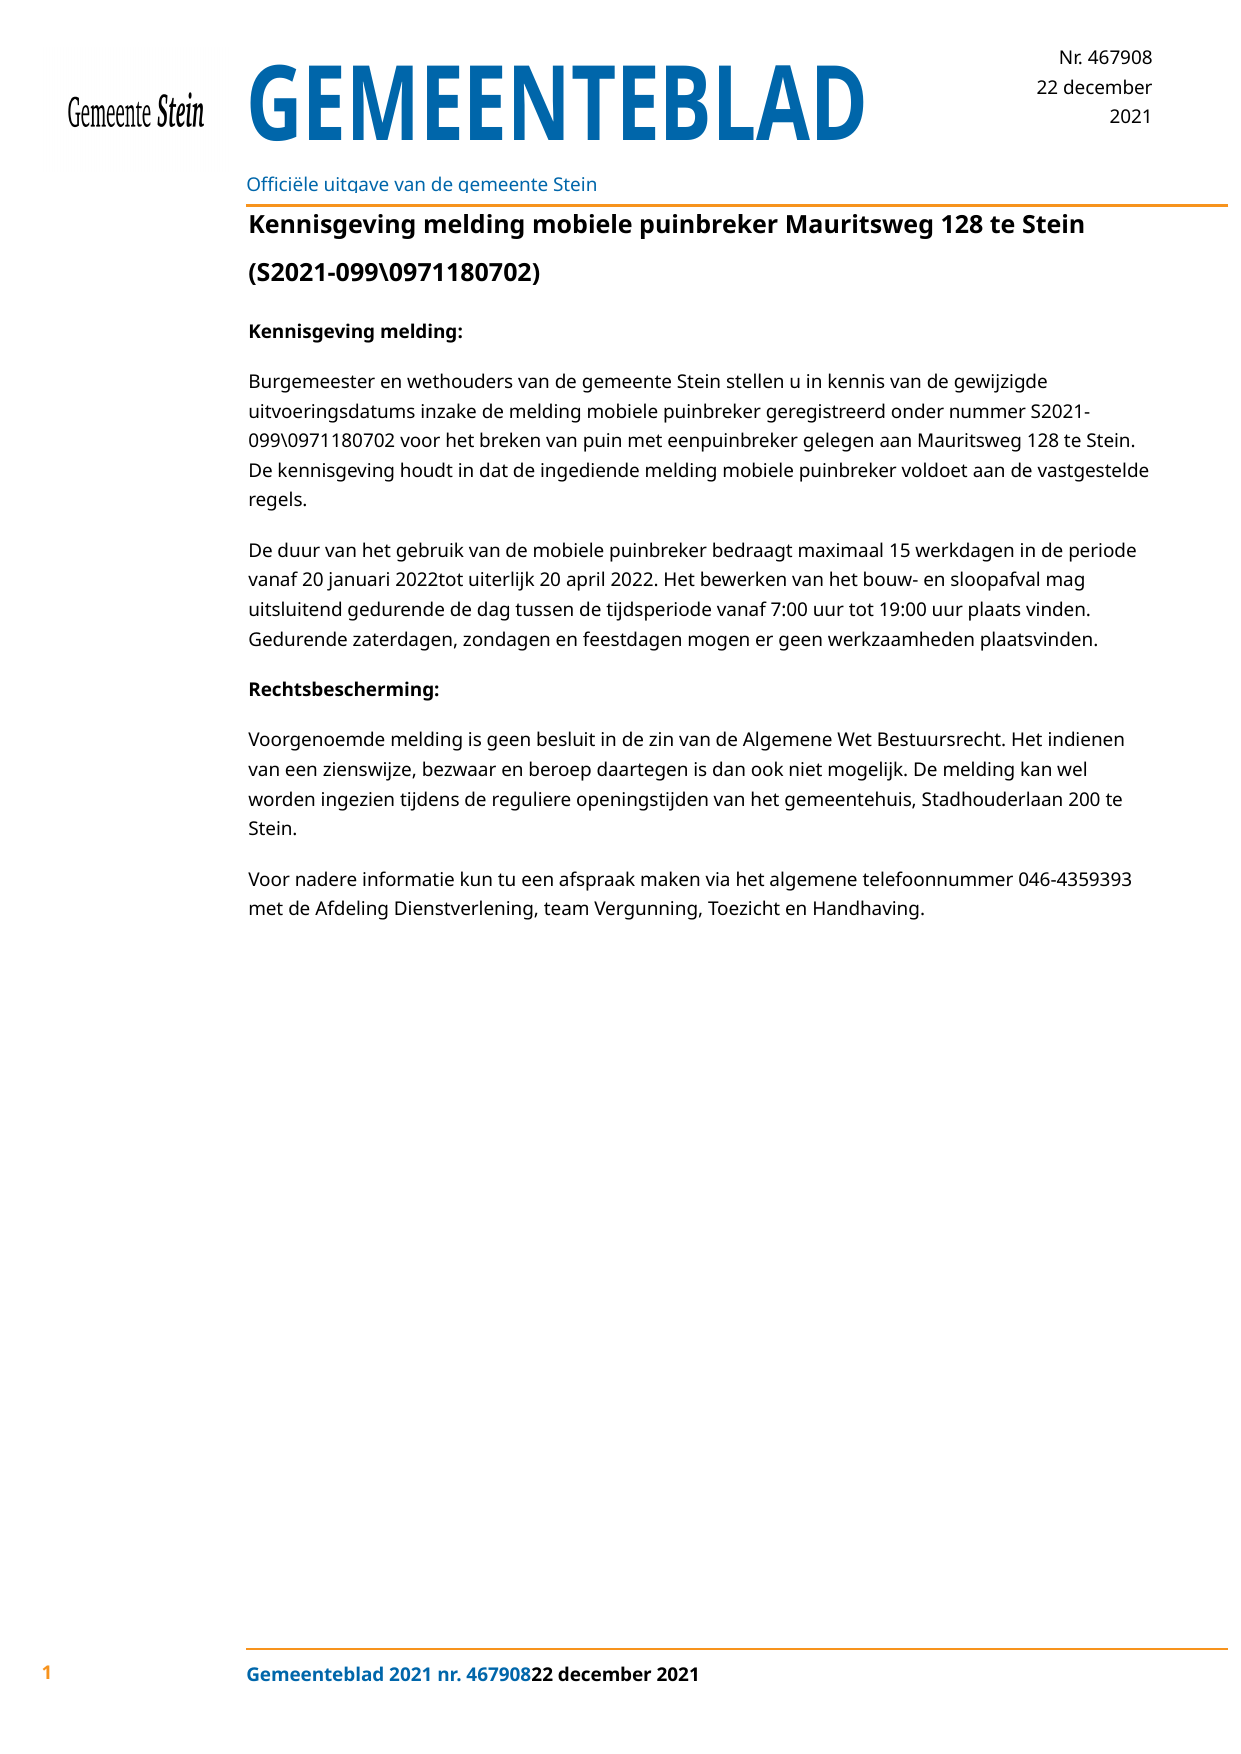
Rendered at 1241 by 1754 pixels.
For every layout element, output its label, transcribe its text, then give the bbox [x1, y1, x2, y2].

picture [41, 47, 231, 172]
text Rechtsbescherming: [248, 676, 1152, 702]
text Kennisgeving melding: [248, 318, 1152, 344]
text Kennisgeving melding mobiele puinbreker Mauritsweg 128 te Stein (S2021-099\0971180702) [248, 207, 1152, 288]
text Voorgenoemde melding is geen besluit in de zin van de Algemene Wet Bestuursrecht. Het indienen van een zienswijze, bezwaar en beroep daartegen is dan ook niet mogelijk. De melding kan wel worden ingezien tijdens de reguliere openingstijden van het gemeentehuis, Stadhouderlaan 200 te Stein. [248, 727, 1152, 841]
text De duur van het gebruik van de mobiele puinbreker bedraagt maximaal 15 werkdagen in de periode vanaf 20 januari 2022tot uiterlijk 20 april 2022. Het bewerken van het bouw- en sloopafval mag uitsluitend gedurende de dag tussen de tijdsperiode vanaf 7:00 uur tot 19:00 uur plaats vinden. Gedurende zaterdagen, zondagen en feestdagen mogen er geen werkzaamheden plaatsvinden. [248, 537, 1152, 652]
text Burgemeester en wethouders van de gemeente Stein stellen u in kennis van de gewijzigde uitvoeringsdatums inzake de melding mobiele puinbreker geregistreerd onder nummer S2021-099\0971180702 voor het breken van puin met eenpuinbreker gelegen aan Mauritsweg 128 te Stein. De kennisgeving houdt in dat de ingediende melding mobiele puinbreker voldoet aan de vastgestelde regels. [248, 368, 1152, 512]
text Voor nadere informatie kun tu een afspraak maken via het algemene telefoonnummer 046-4359393 met de Afdeling Dienstverlening, team Vergunning, Toezicht en Handhaving. [248, 866, 1152, 921]
